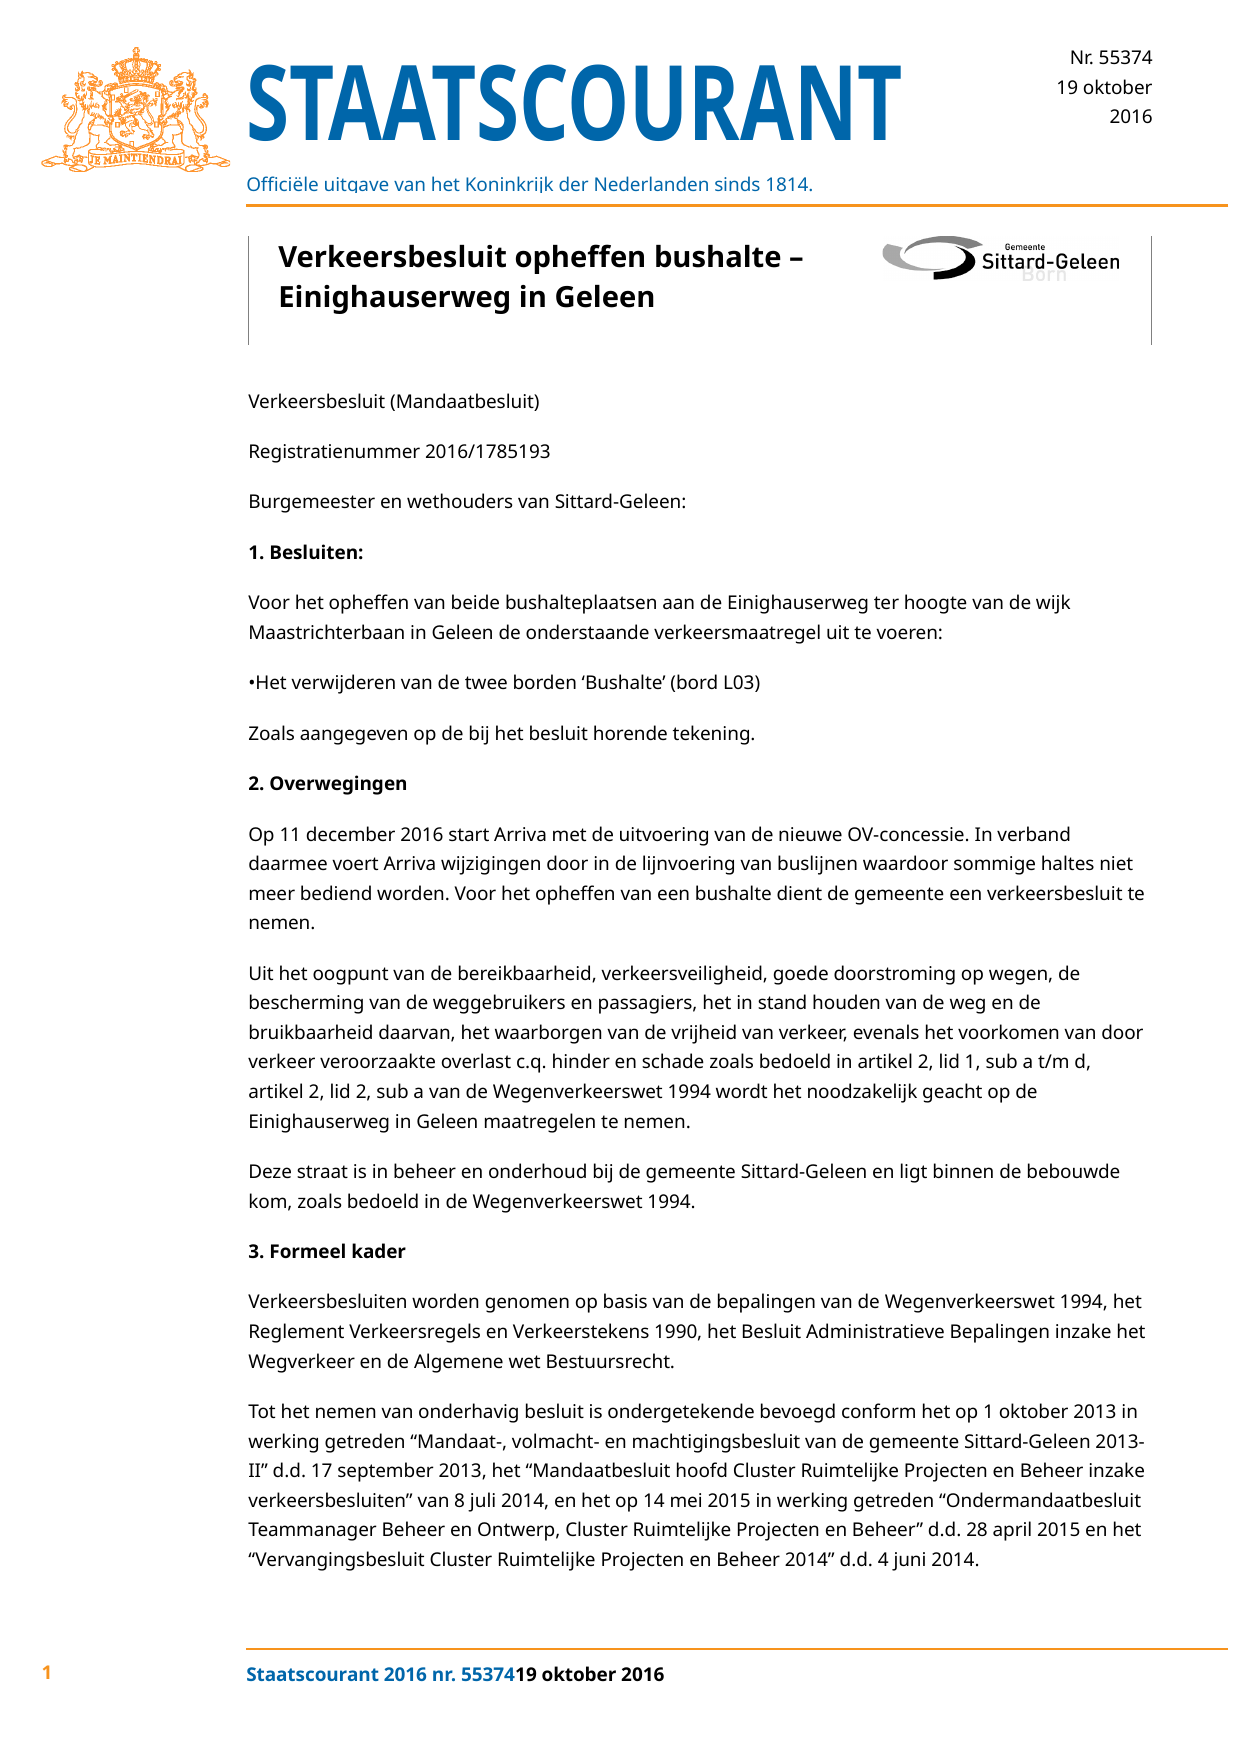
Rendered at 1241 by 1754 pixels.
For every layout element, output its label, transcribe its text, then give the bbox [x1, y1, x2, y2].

text Voor het opheffen van beide bushalteplaatsen aan de Einighauserweg ter hoogte van de wijk Maastrichterbaan in Geleen de onderstaande verkeersmaatregel uit te voeren: [248, 589, 1152, 645]
text 1. Besluiten: [248, 539, 1152, 565]
text Op 11 december 2016 start Arriva met de uitvoering van de nieuwe OV-concessie. In verband daarmee voert Arriva wijzigingen door in de lijnvoering van buslijnen waardoor sommige haltes niet meer bediend worden. Voor het opheffen van een bushalte dient de gemeente een verkeersbesluit te nemen. [248, 821, 1152, 935]
text Registratienummer 2016/1785193 [248, 438, 1152, 464]
text Tot het nemen van onderhavig besluit is ondergetekende bevoegd conform het op 1 oktober 2013 in werking getreden “Mandaat-, volmacht- en machtigingsbesluit van de gemeente Sittard-Geleen 2013-II” d.d. 17 september 2013, het “Mandaatbesluit hoofd Cluster Ruimtelijke Projecten en Beheer inzake verkeersbesluiten” van 8 juli 2014, en het op 14 mei 2015 in werking getreden “Ondermandaatbesluit Teammanager Beheer en Ontwerp, Cluster Ruimtelijke Projecten en Beheer” d.d. 28 april 2015 en het “Vervangingsbesluit Cluster Ruimtelijke Projecten en Beheer 2014” d.d. 4 juni 2014. [248, 1398, 1152, 1572]
text •Het verwijderen van de twee borden ‘Bushalte’ (bord L03) [248, 669, 1152, 695]
text 3. Formeel kader [248, 1238, 1152, 1264]
text Uit het oogpunt van de bereikbaarheid, verkeersveiligheid, goede doorstroming op wegen, de bescherming van de weggebruikers en passagiers, het in stand houden van de weg en de bruikbaarheid daarvan, het waarborgen van de vrijheid van verkeer, evenals het voorkomen van door verkeer veroorzaakte overlast c.q. hinder en schade zoals bedoeld in artikel 2, lid 1, sub a t/m d, artikel 2, lid 2, sub a van de Wegenverkeerswet 1994 wordt het noodzakelijk geacht op de Einighauserweg in Geleen maatregelen te nemen. [248, 960, 1152, 1134]
text Burgemeester en wethouders van Sittard-Geleen: [248, 489, 1152, 514]
text Verkeersbesluit (Mandaatbesluit) [248, 388, 1152, 414]
text Zoals aangegeven op de bij het besluit horende tekening. [248, 720, 1152, 746]
table_header Verkeersbesluit opheffen bushalte – Einighauserweg in Geleen [249, 236, 850, 345]
text 2. Overwegingen [248, 770, 1152, 796]
picture [41, 47, 231, 172]
table_header [850, 236, 1151, 345]
picture [882, 236, 1119, 281]
text Verkeersbesluiten worden genomen op basis van de bepalingen van de Wegenverkeerswet 1994, het Reglement Verkeersregels en Verkeerstekens 1990, het Besluit Administratieve Bepalingen inzake het Wegverkeer en de Algemene wet Bestuursrecht. [248, 1289, 1152, 1374]
text Deze straat is in beheer en onderhoud bij de gemeente Sittard-Geleen en ligt binnen de bebouwde kom, zoals bedoeld in de Wegenverkeerswet 1994. [248, 1158, 1152, 1214]
